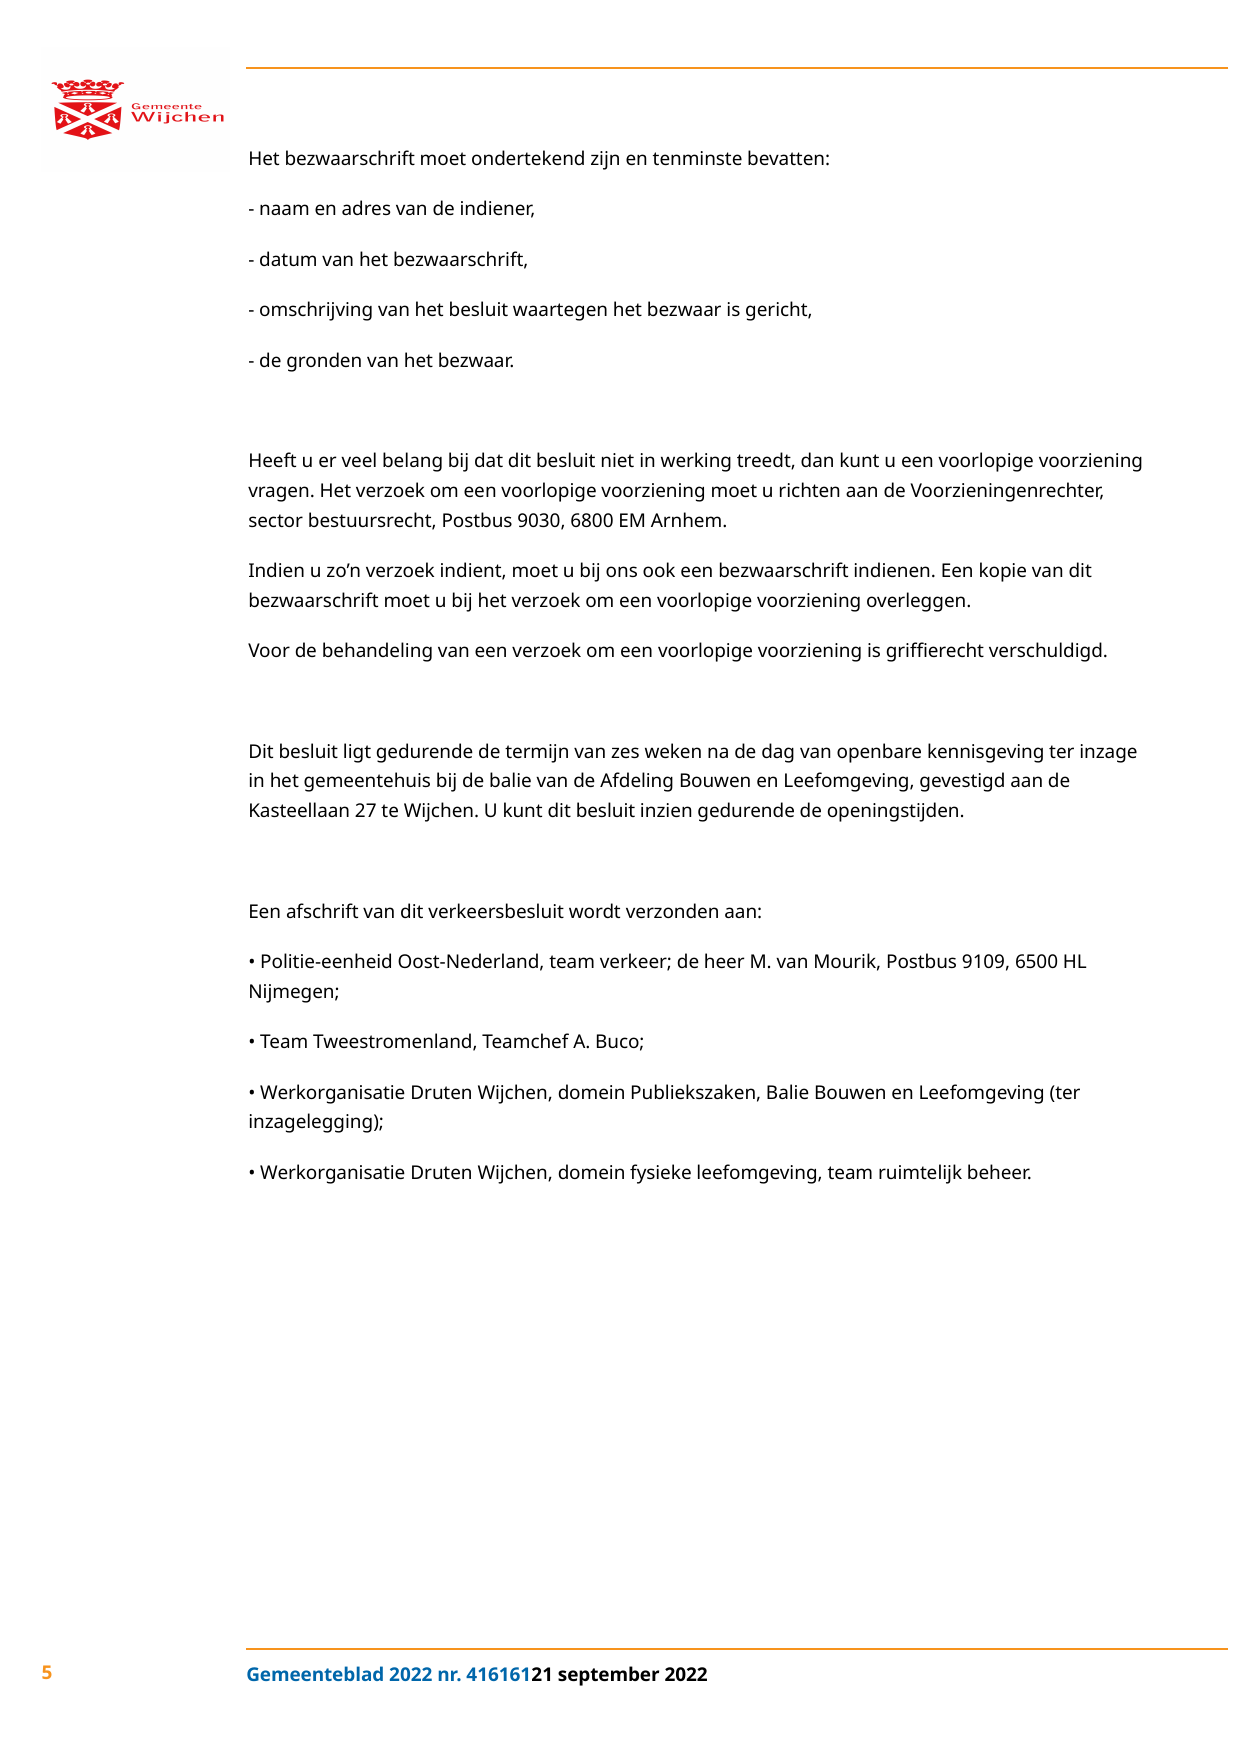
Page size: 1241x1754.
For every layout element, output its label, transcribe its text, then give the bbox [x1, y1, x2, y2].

text Een afschrift van dit verkeersbesluit wordt verzonden aan: [248, 898, 1152, 924]
text - datum van het bezwaarschrift, [248, 246, 1152, 272]
text Heeft u er veel belang bij dat dit besluit niet in werking treedt, dan kunt u een voorlopige voorziening vragen. Het verzoek om een voorlopige voorziening moet u richten aan de Voorzieningenrechter, sector bestuursrecht, Postbus 9030, 6800 EM Arnhem. [248, 448, 1152, 533]
text Dit besluit ligt gedurende de termijn van zes weken na de dag van openbare kennisgeving ter inzage in het gemeentehuis bij de balie van de Afdeling Bouwen en Leefomgeving, gevestigd aan de Kasteellaan 27 te Wijchen. U kunt dit besluit inzien gedurende de openingstijden. [248, 738, 1152, 823]
text - de gronden van het bezwaar. [248, 347, 1152, 373]
text Indien u zo’n verzoek indient, moet u bij ons ook een bezwaarschrift indienen. Een kopie van dit bezwaarschrift moet u bij het verzoek om een voorlopige voorziening overleggen. [248, 557, 1152, 613]
text • Politie-eenheid Oost-Nederland, team verkeer; de heer M. van Mourik, Postbus 9109, 6500 HL Nijmegen; [248, 948, 1152, 1004]
text - naam en adres van de indiener, [248, 196, 1152, 221]
picture [41, 47, 231, 172]
text • Werkorganisatie Druten Wijchen, domein fysieke leefomgeving, team ruimtelijk beheer. [248, 1159, 1152, 1185]
text Het bezwaarschrift moet ondertekend zijn en tenminste bevatten: [248, 145, 1152, 171]
text • Werkorganisatie Druten Wijchen, domein Publiekszaken, Balie Bouwen en Leefomgeving (ter inzagelegging); [248, 1079, 1152, 1134]
text • Team Tweestromenland, Teamchef A. Buco; [248, 1028, 1152, 1054]
text - omschrijving van het besluit waartegen het bezwaar is gericht, [248, 296, 1152, 322]
text Voor de behandeling van een verzoek om een voorlopige voorziening is griffierecht verschuldigd. [248, 637, 1152, 663]
